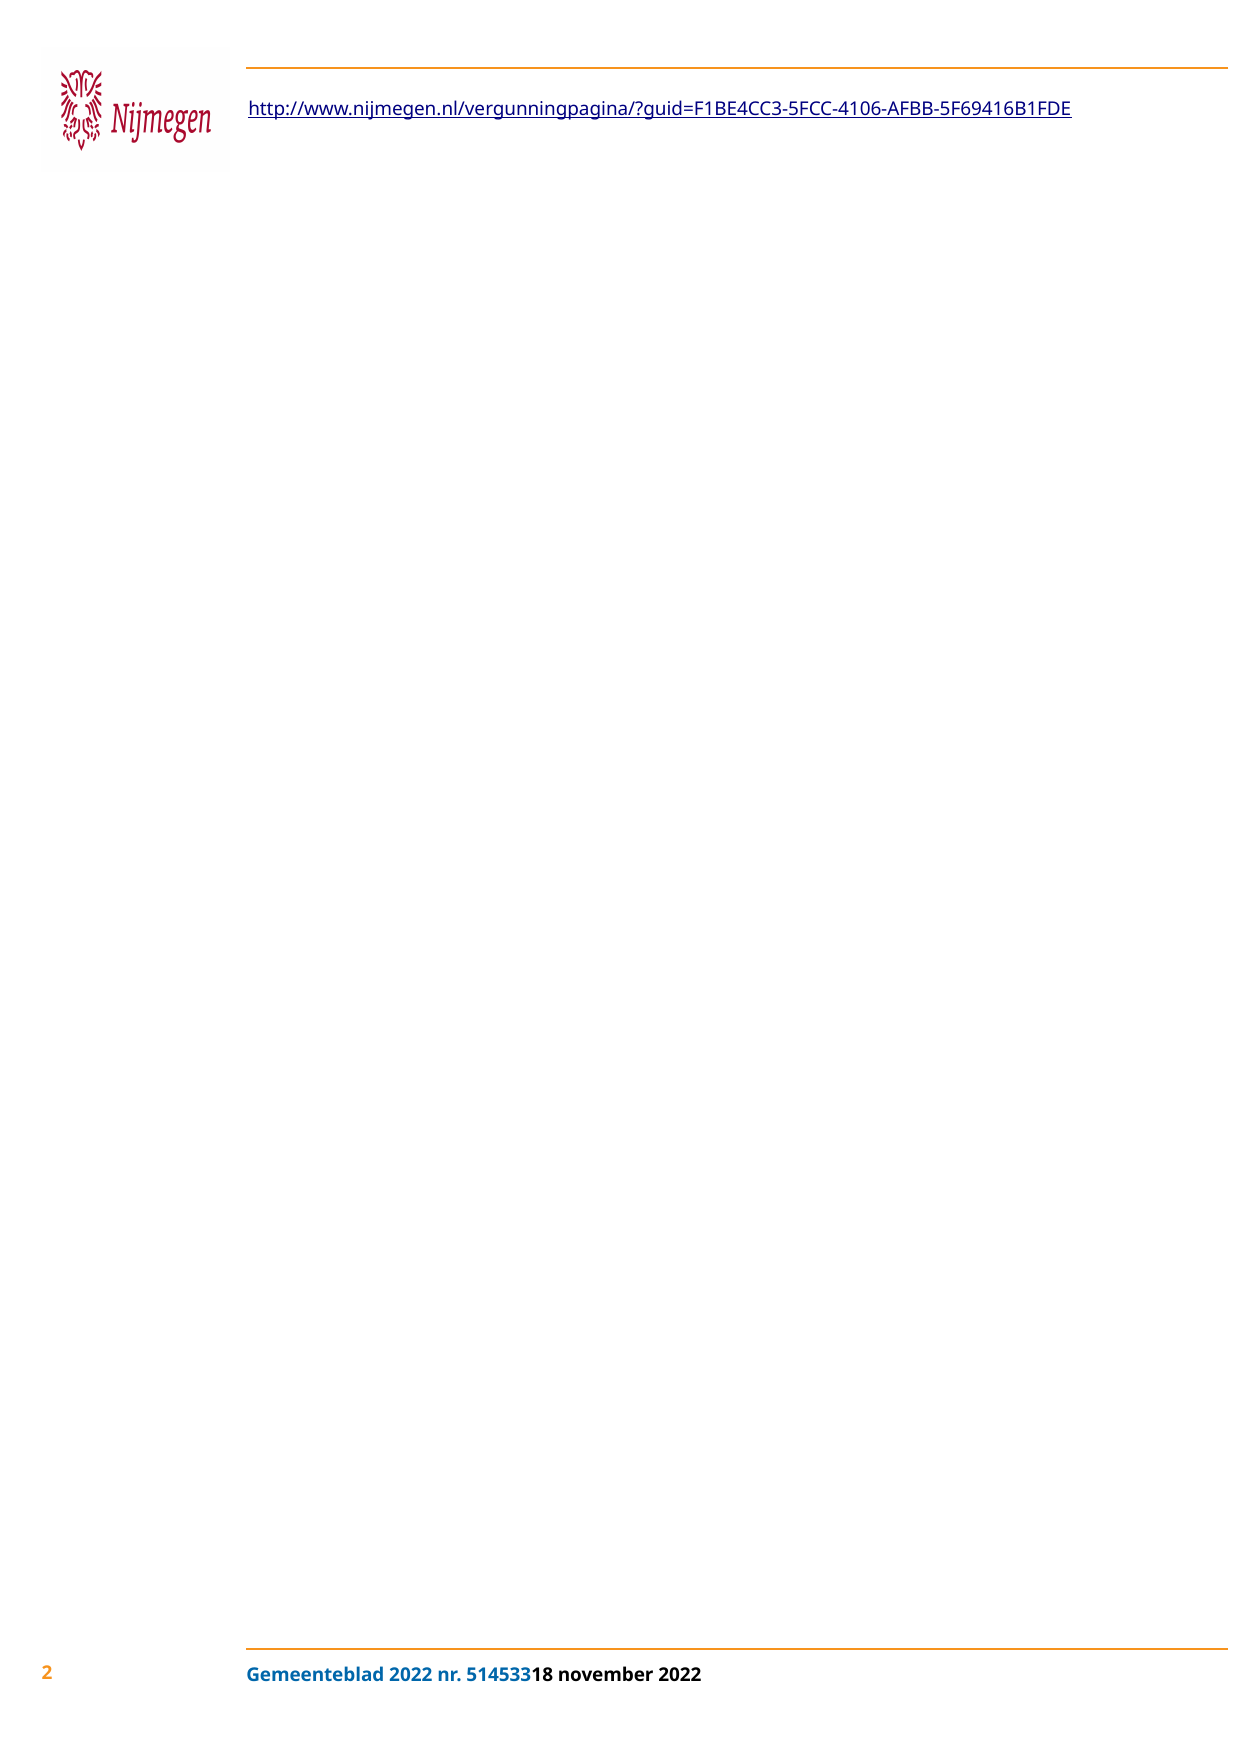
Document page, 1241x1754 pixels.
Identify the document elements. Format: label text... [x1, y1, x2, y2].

picture [41, 47, 231, 172]
text http://www.nijmegen.nl/vergunningpagina/?guid=F1BE4CC3-5FCC-4106-AFBB-5F69416B1FDE [248, 95, 1152, 121]
